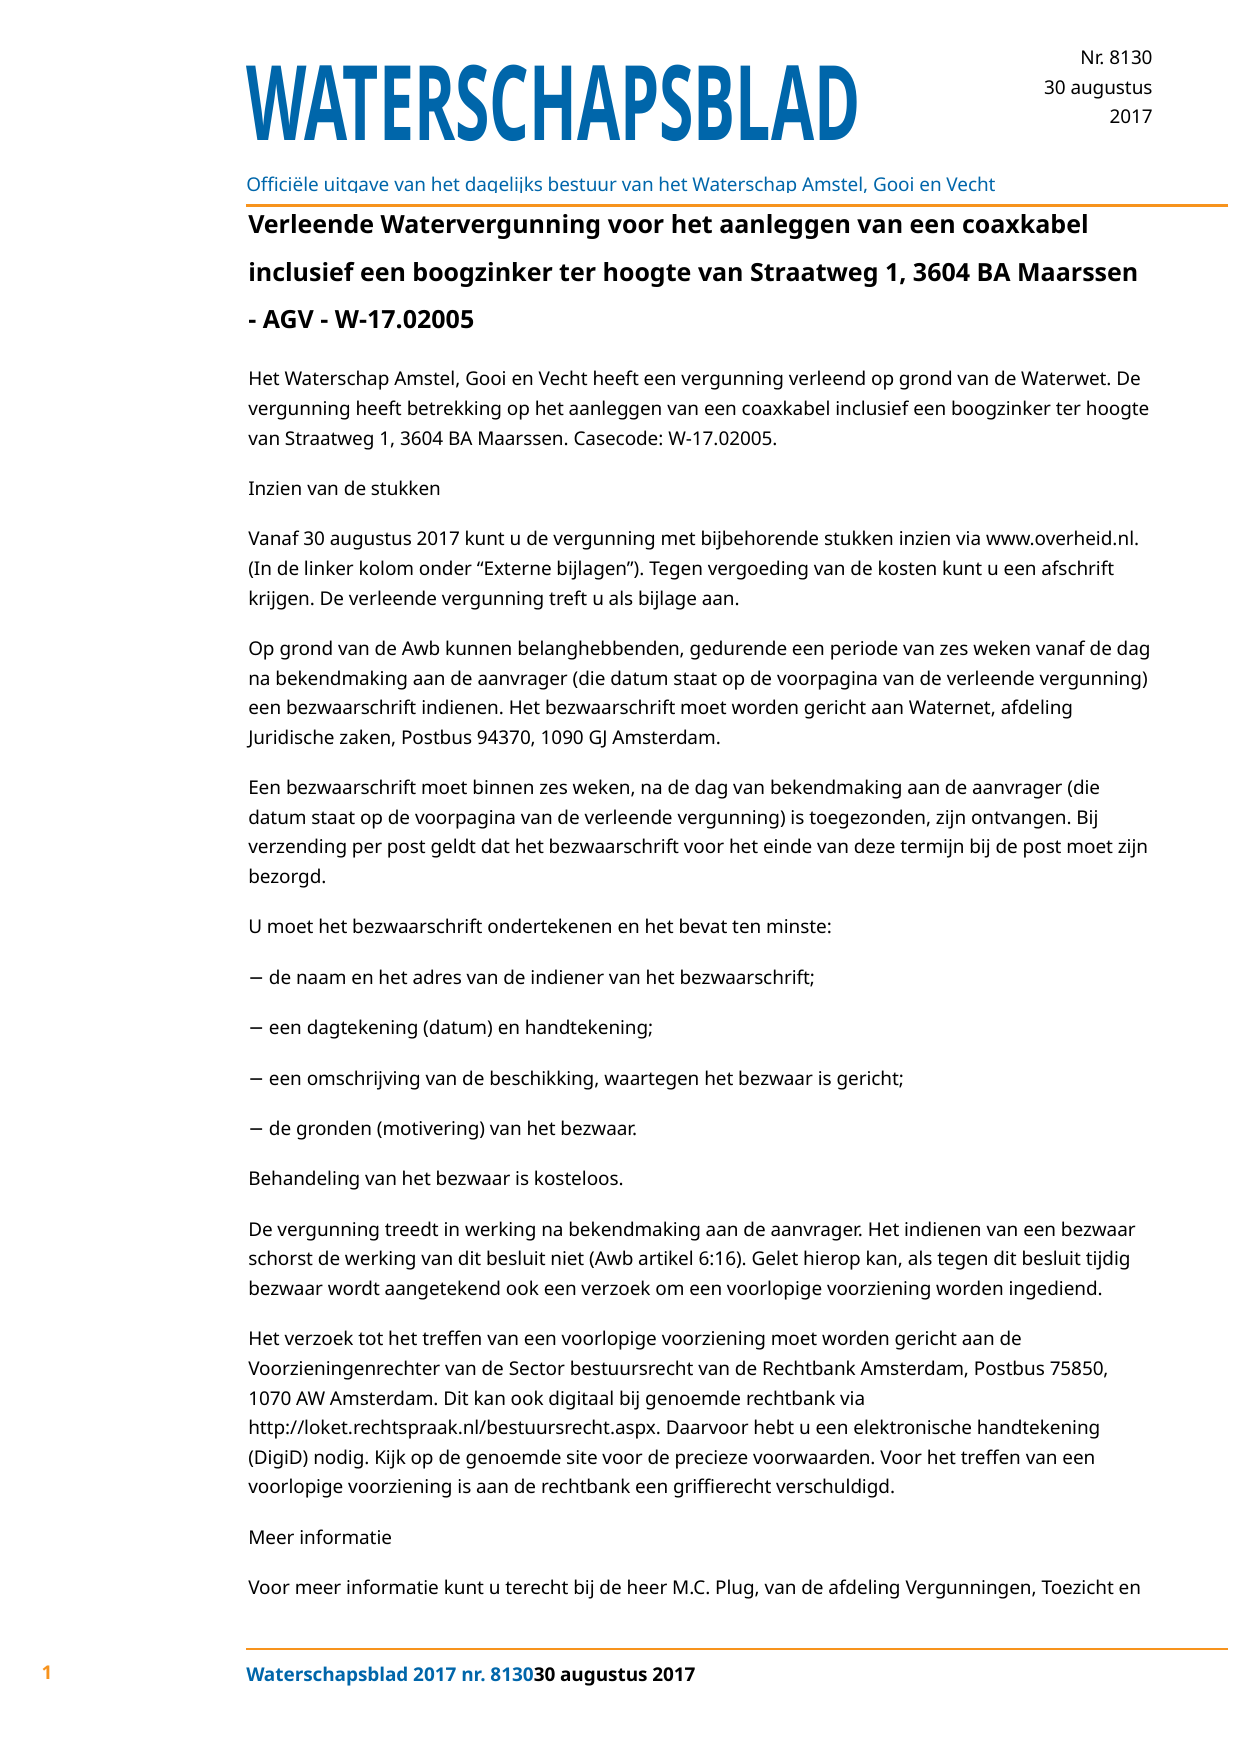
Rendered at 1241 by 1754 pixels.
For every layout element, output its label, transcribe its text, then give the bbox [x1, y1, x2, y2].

text Vanaf 30 augustus 2017 kunt u de vergunning met bijbehorende stukken inzien via www.overheid.nl. (In de linker kolom onder “Externe bijlagen”). Tegen vergoeding van de kosten kunt u een afschrift krijgen. De verleende vergunning treft u als bijlage aan. [248, 526, 1152, 610]
text Behandeling van het bezwaar is kosteloos. [248, 1166, 1152, 1191]
text Voor meer informatie kunt u terecht bij de heer M.C. Plug, van de afdeling Vergunningen, Toezicht en [248, 1574, 1152, 1600]
text U moet het bezwaarschrift ondertekenen en het bevat ten minste: [248, 913, 1152, 939]
text Op grond van de Awb kunnen belanghebbenden, gedurende een periode van zes weken vanaf de dag na bekendmaking aan de aanvrager (die datum staat op de voorpagina van de verleende vergunning) een bezwaarschrift indienen. Het bezwaarschrift moet worden gericht aan Waternet, afdeling Juridische zaken, Postbus 94370, 1090 GJ Amsterdam. [248, 635, 1152, 749]
text Het Waterschap Amstel, Gooi en Vecht heeft een vergunning verleend op grond van de Waterwet. De vergunning heeft betrekking op het aanleggen van een coaxkabel inclusief een boogzinker ter hoogte van Straatweg 1, 3604 BA Maarssen. Casecode: W-17.02005. [248, 366, 1152, 450]
text Inzien van de stukken [248, 475, 1152, 501]
picture [41, 47, 231, 172]
text Het verzoek tot het treffen van een voorlopige voorziening moet worden gericht aan de Voorzieningenrechter van de Sector bestuursrecht van de Rechtbank Amsterdam, Postbus 75850, 1070 AW Amsterdam. Dit kan ook digitaal bij genoemde rechtbank via http://loket.rechtspraak.nl/bestuursrecht.aspx. Daarvoor hebt u een elektronische handtekening (DigiD) nodig. Kijk op de genoemde site voor de precieze voorwaarden. Voor het treffen van een voorlopige voorziening is aan de rechtbank een griffierecht verschuldigd. [248, 1326, 1152, 1499]
text Een bezwaarschrift moet binnen zes weken, na de dag van bekendmaking aan de aanvrager (die datum staat op de voorpagina van de verleende vergunning) is toegezonden, zijn ontvangen. Bij verzending per post geldt dat het bezwaarschrift voor het einde van deze termijn bij de post moet zijn bezorgd. [248, 774, 1152, 889]
text − de gronden (motivering) van het bezwaar. [248, 1115, 1152, 1141]
text − de naam en het adres van de indiener van het bezwaarschrift; [248, 964, 1152, 989]
text − een omschrijving van de beschikking, waartegen het bezwaar is gericht; [248, 1065, 1152, 1090]
text Verleende Watervergunning voor het aanleggen van een coaxkabel inclusief een boogzinker ter hoogte van Straatweg 1, 3604 BA Maarssen - AGV - W-17.02005 [248, 207, 1152, 336]
text Meer informatie [248, 1524, 1152, 1549]
text − een dagtekening (datum) en handtekening; [248, 1014, 1152, 1040]
text De vergunning treedt in werking na bekendmaking aan de aanvrager. Het indienen van een bezwaar schorst de werking van dit besluit niet (Awb artikel 6:16). Gelet hierop kan, als tegen dit besluit tijdig bezwaar wordt aangetekend ook een verzoek om een voorlopige voorziening worden ingediend. [248, 1216, 1152, 1301]
